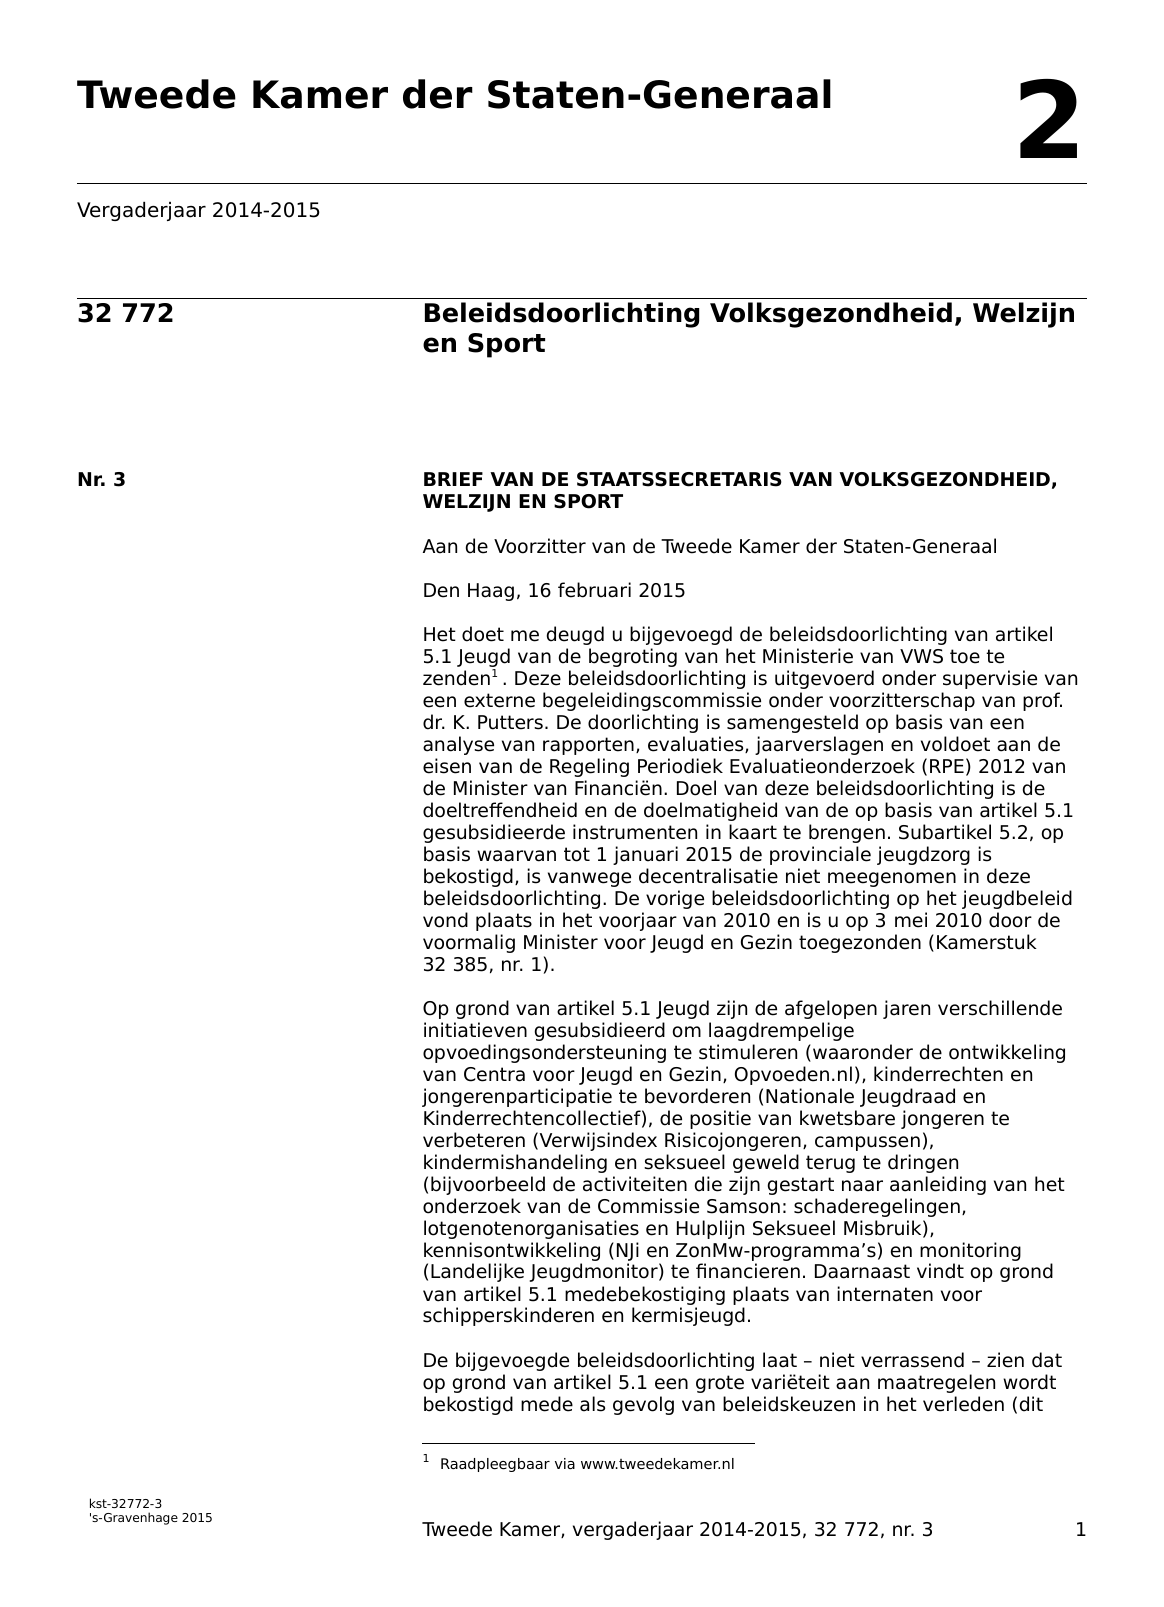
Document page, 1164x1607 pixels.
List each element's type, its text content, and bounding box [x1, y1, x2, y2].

text Raadpleegbaar via www.tweedekamer.nl [422, 1452, 1087, 1474]
text kst-32772-3 [88, 1497, 323, 1511]
table_header 2 [886, 59, 1087, 183]
text Op grond van artikel 5.1 Jeugd zijn de afgelopen jaren verschillende initiatieven gesubsidieerd om laagdrempelige opvoedingsondersteuning te stimuleren (waaronder de ontwikkeling van Centra voor Jeugd en Gezin, Opvoeden.nl), kinderrechten en jongerenparticipatie te bevorderen (Nationale Jeugdraad en Kinderrechtencollectief), de positie van kwetsbare jongeren te verbeteren (Verwijsindex Risicojongeren, campussen), kindermishandeling en seksueel geweld terug te dringen (bijvoorbeeld de activiteiten die zijn gestart naar aanleiding van het onderzoek van de Commissie Samson: schaderegelingen, lotgenotenorganisaties en Hulplijn Seksueel Misbruik), kennisontwikkeling (NJi en ZonMw-programma’s) en monitoring (Landelijke Jeugdmonitor) te financieren. Daarnaast vindt op grond van artikel 5.1 medebekostiging plaats van internaten voor schipperskinderen en kermisjeugd. [422, 998, 1087, 1327]
text 's-Gravenhage 2015 [88, 1511, 323, 1525]
text De bijgevoegde beleidsdoorlichting laat – niet verrassend – zien dat op grond van artikel 5.1 een grote variëteit aan maatregelen wordt bekostigd mede als gevolg van beleidskeuzen in het verleden (dit [422, 1349, 1087, 1416]
text Het doet me deugd u bijgevoegd de beleidsdoorlichting van artikel 5.1 Jeugd van de begroting van het Ministerie van VWS toe te zenden. Deze beleidsdoorlichting is uitgevoerd onder supervisie van een externe begeleidingscommissie onder voorzitterschap van prof. dr. K. Putters. De doorlichting is samengesteld op basis van een analyse van rapporten, evaluaties, jaarverslagen en voldoet aan de eisen van de Regeling Periodiek Evaluatieonderzoek (RPE) 2012 van de Minister van Financiën. Doel van deze beleidsdoorlichting is de doeltreffendheid en de doelmatigheid van de op basis van artikel 5.1 gesubsidieerde instrumenten in kaart te brengen. Subartikel 5.2, op basis waarvan tot 1 januari 2015 de provinciale jeugdzorg is bekostigd, is vanwege decentralisatie niet meegenomen in deze beleidsdoorlichting. De vorige beleidsdoorlichting op het jeugdbeleid vond plaats in het voorjaar van 2010 en is u op 3 mei 2010 door de voormalig Minister voor Jeugd en Gezin toegezonden (Kamerstuk 32 385, nr. 1). [422, 624, 1087, 976]
text Aan de Voorzitter van de Tweede Kamer der Staten-Generaal [422, 536, 1087, 557]
table_cell Vergaderjaar 2014-2015 [77, 184, 1087, 298]
subtitle Nr. 3 BRIEF VAN DE STAATSSECRETARIS VAN VOLKSGEZONDHEID, WELZIJN EN SPORT [77, 469, 1087, 513]
text Den Haag, 16 februari 2015 [422, 580, 1087, 602]
subtitle 32 772 Beleidsdoorlichting Volksgezondheid, Welzijn en Sport [77, 299, 1087, 358]
table_header Tweede Kamer der Staten-Generaal [77, 59, 886, 183]
